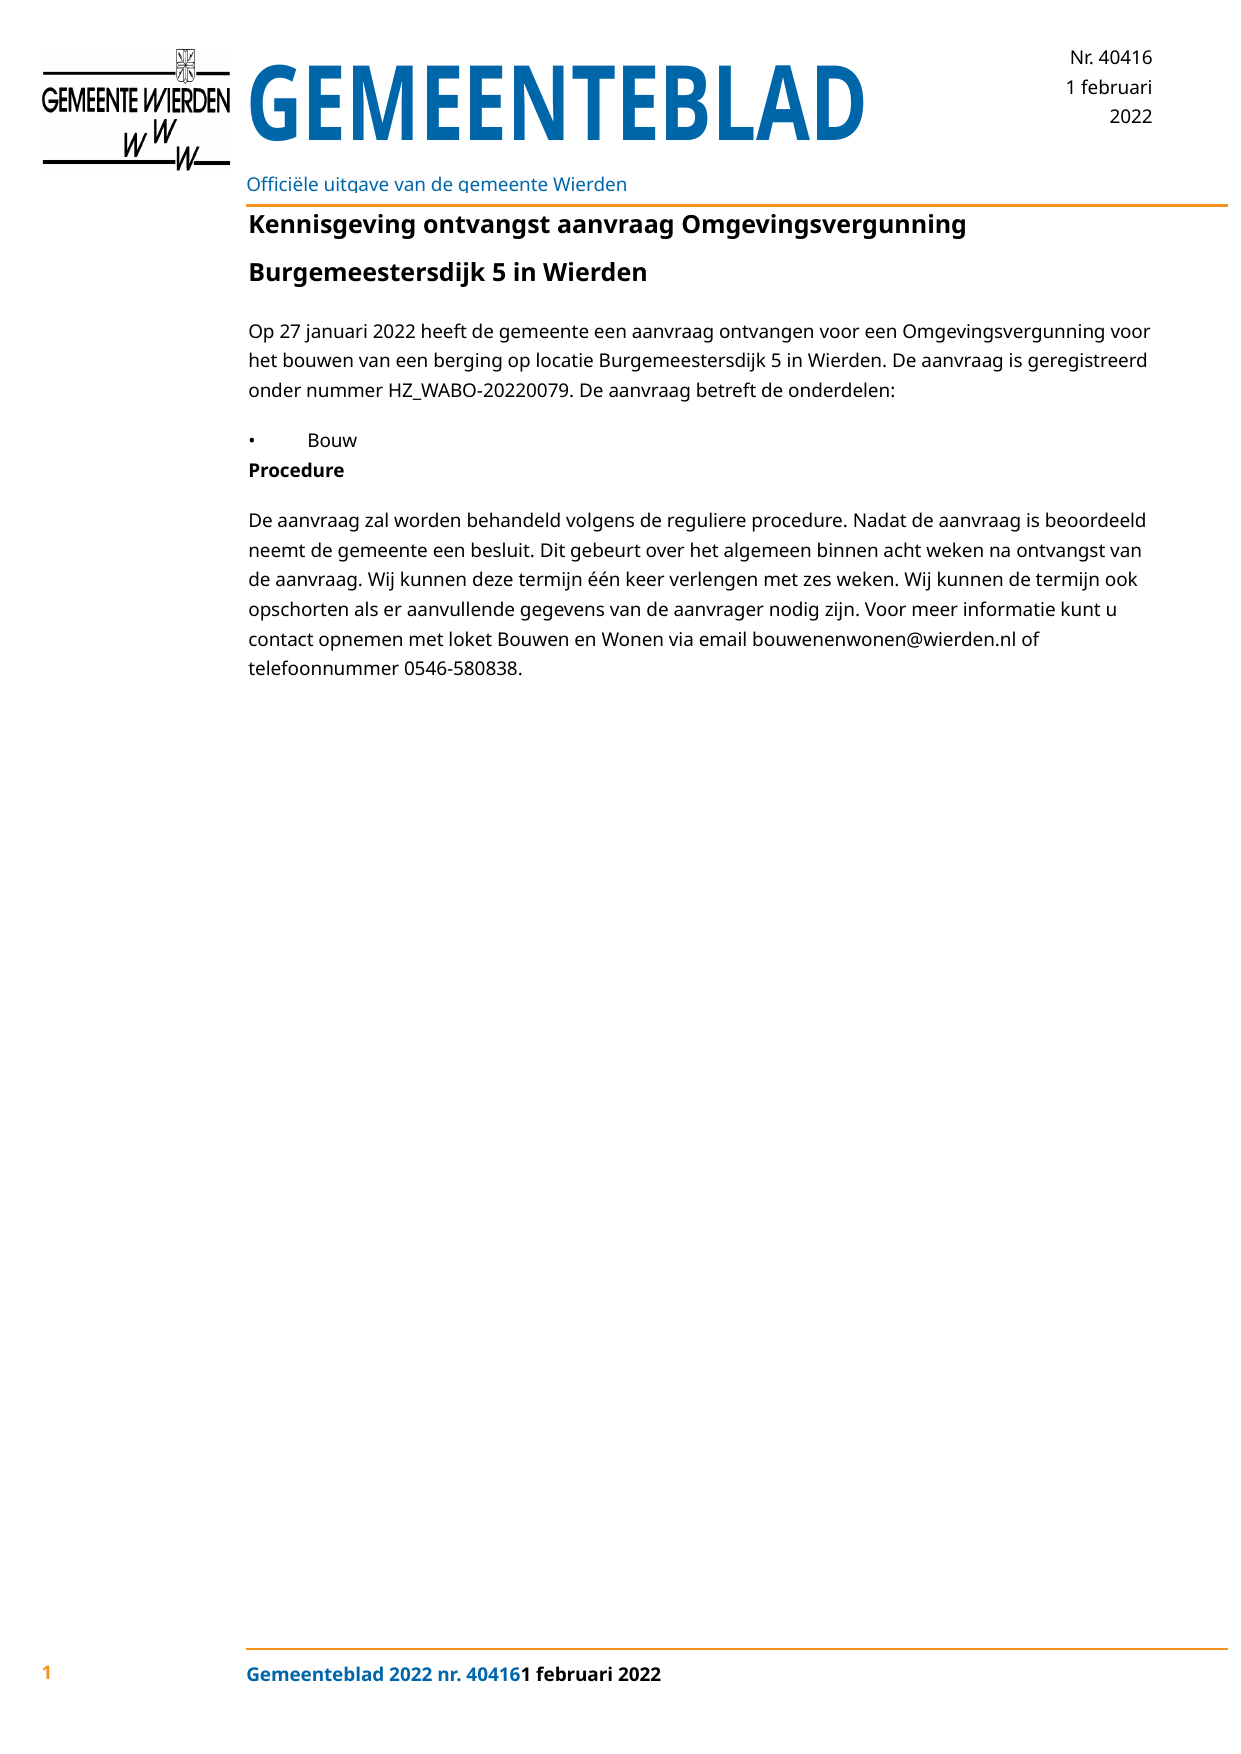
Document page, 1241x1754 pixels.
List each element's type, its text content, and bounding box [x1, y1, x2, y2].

text Op 27 januari 2022 heeft de gemeente een aanvraag ontvangen voor een Omgevingsvergunning voor het bouwen van een berging op locatie Burgemeestersdijk 5 in Wierden. De aanvraag is geregistreerd onder nummer HZ_WABO-20220079. De aanvraag betreft de onderdelen: [248, 318, 1152, 403]
picture [41, 47, 231, 172]
text Procedure [248, 457, 1152, 483]
text Kennisgeving ontvangst aanvraag Omgevingsvergunning Burgemeestersdijk 5 in Wierden [248, 207, 1152, 288]
list Bouw [248, 427, 1152, 453]
text De aanvraag zal worden behandeld volgens de reguliere procedure. Nadat de aanvraag is beoordeeld neemt de gemeente een besluit. Dit gebeurt over het algemeen binnen acht weken na ontvangst van de aanvraag. Wij kunnen deze termijn één keer verlengen met zes weken. Wij kunnen de termijn ook opschorten als er aanvullende gegevens van de aanvrager nodig zijn. Voor meer informatie kunt u contact opnemen met loket Bouwen en Wonen via email bouwenenwonen@wierden.nl of telefoonnummer 0546-580838. [248, 507, 1152, 681]
